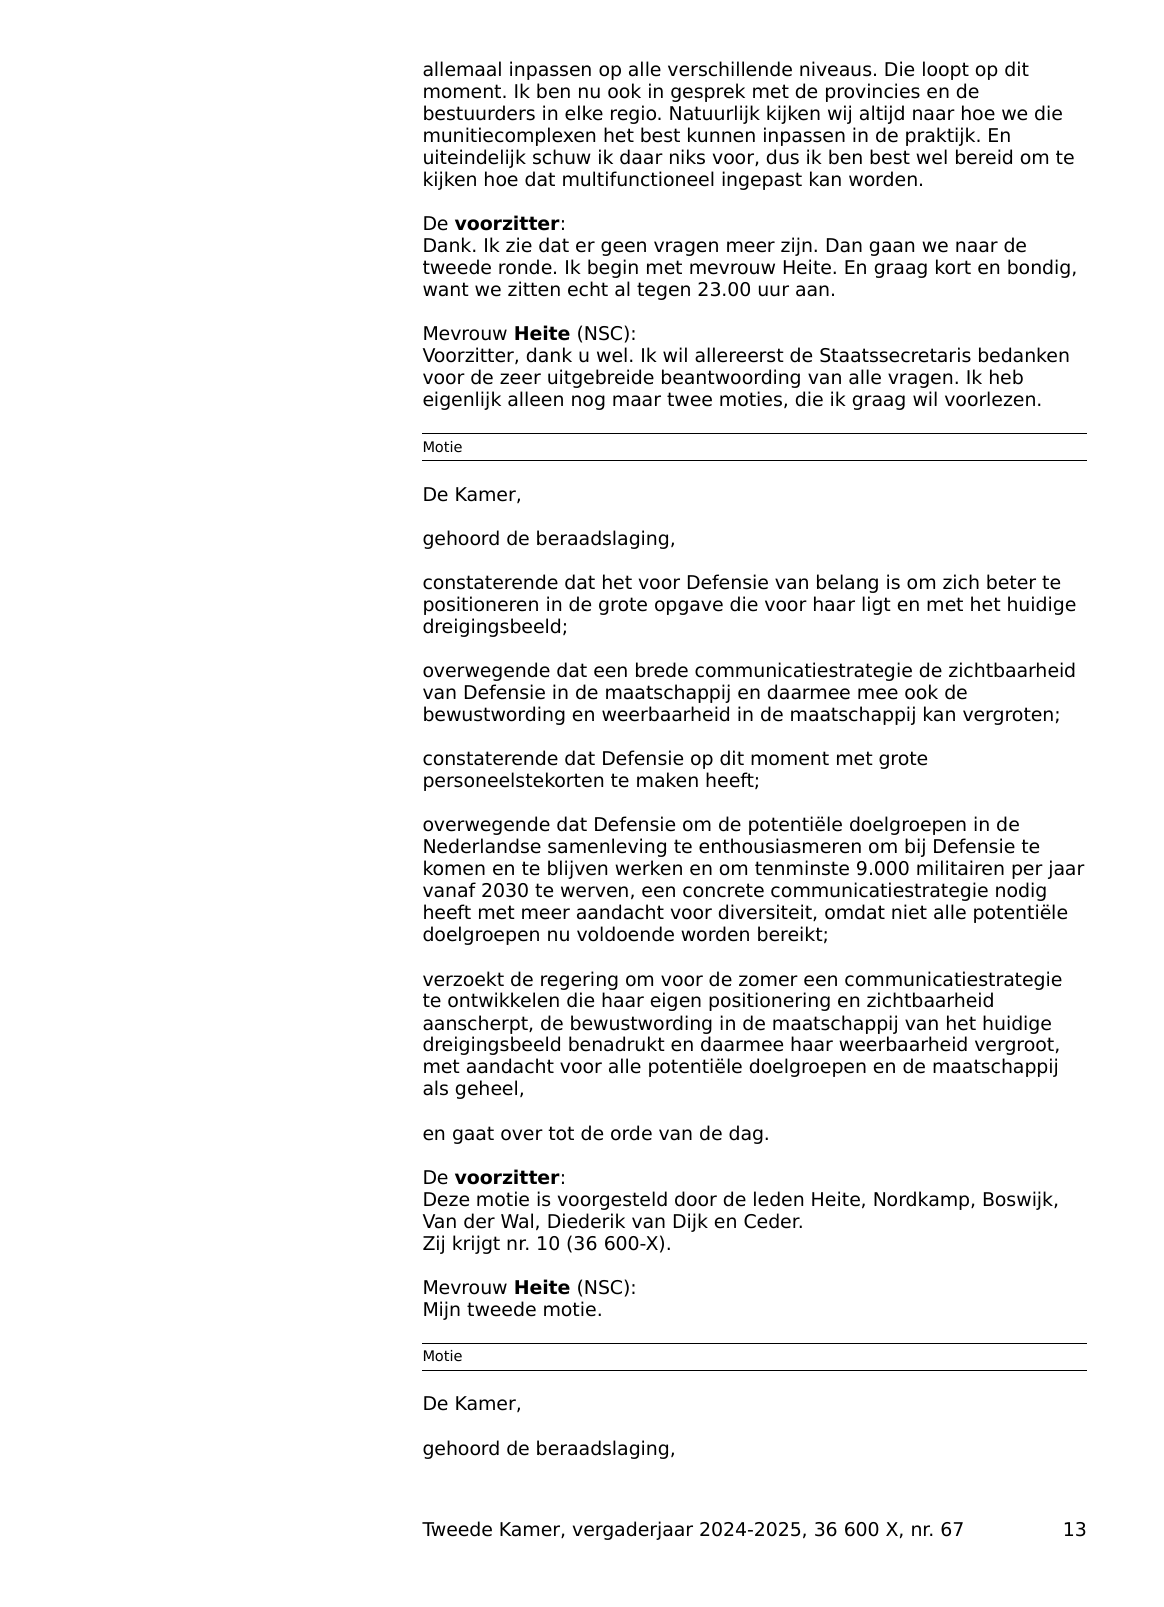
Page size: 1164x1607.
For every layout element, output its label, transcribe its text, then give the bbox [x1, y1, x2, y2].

text De Kamer, [422, 484, 1087, 506]
text verzoekt de regering om voor de zomer een communicatiestrategie te ontwikkelen die haar eigen positionering en zichtbaarheid aanscherpt, de bewustwording in de maatschappij van het huidige dreigingsbeeld benadrukt en daarmee haar weerbaarheid vergroot, met aandacht voor alle potentiële doelgroepen en de maatschappij als geheel, [422, 968, 1087, 1100]
text Mijn tweede motie. [422, 1299, 1087, 1321]
text overwegende dat Defensie om de potentiële doelgroepen in de Nederlandse samenleving te enthousiasmeren om bij Defensie te komen en te blijven werken en om tenminste 9.000 militairen per jaar vanaf 2030 te werven, een concrete communicatiestrategie nodig heeft met meer aandacht voor diversiteit, omdat niet alle potentiële doelgroepen nu voldoende worden bereikt; [422, 814, 1087, 946]
text Mevrouw Heite (NSC): [422, 323, 1087, 345]
text gehoord de beraadslaging, [422, 528, 1087, 550]
table_header Motie [422, 1344, 1087, 1370]
text gehoord de beraadslaging, [422, 1437, 1087, 1459]
text Deze motie is voorgesteld door de leden Heite, Nordkamp, Boswijk, Van der Wal, Diederik van Dijk en Ceder. [422, 1189, 1087, 1233]
text Zij krijgt nr. 10 (36 600-X). [422, 1233, 1087, 1254]
text Mevrouw Heite (NSC): [422, 1277, 1087, 1299]
text Dank. Ik zie dat er geen vragen meer zijn. Dan gaan we naar de tweede ronde. Ik begin met mevrouw Heite. En graag kort en bondig, want we zitten echt al tegen 23.00 uur aan. [422, 235, 1087, 301]
text en gaat over tot de orde van de dag. [422, 1122, 1087, 1144]
table_header Motie [422, 434, 1087, 460]
text De Kamer, [422, 1393, 1087, 1415]
text Voorzitter, dank u wel. Ik wil allereerst de Staatssecretaris bedanken voor de zeer uitgebreide beantwoording van alle vragen. Ik heb eigenlijk alleen nog maar twee moties, die ik graag wil voorlezen. [422, 345, 1087, 411]
text constaterende dat het voor Defensie van belang is om zich beter te positioneren in de grote opgave die voor haar ligt en met het huidige dreigingsbeeld; [422, 572, 1087, 638]
text allemaal inpassen op alle verschillende niveaus. Die loopt op dit moment. Ik ben nu ook in gesprek met de provincies en de bestuurders in elke regio. Natuurlijk kijken wij altijd naar hoe we die munitiecomplexen het best kunnen inpassen in de praktijk. En uiteindelijk schuw ik daar niks voor, dus ik ben best wel bereid om te kijken hoe dat multifunctioneel ingepast kan worden. [422, 59, 1087, 191]
text constaterende dat Defensie op dit moment met grote personeelstekorten te maken heeft; [422, 748, 1087, 792]
text De voorzitter: [422, 1167, 1087, 1189]
text De voorzitter: [422, 213, 1087, 235]
text overwegende dat een brede communicatiestrategie de zichtbaarheid van Defensie in de maatschappij en daarmee mee ook de bewustwording en weerbaarheid in de maatschappij kan vergroten; [422, 660, 1087, 726]
